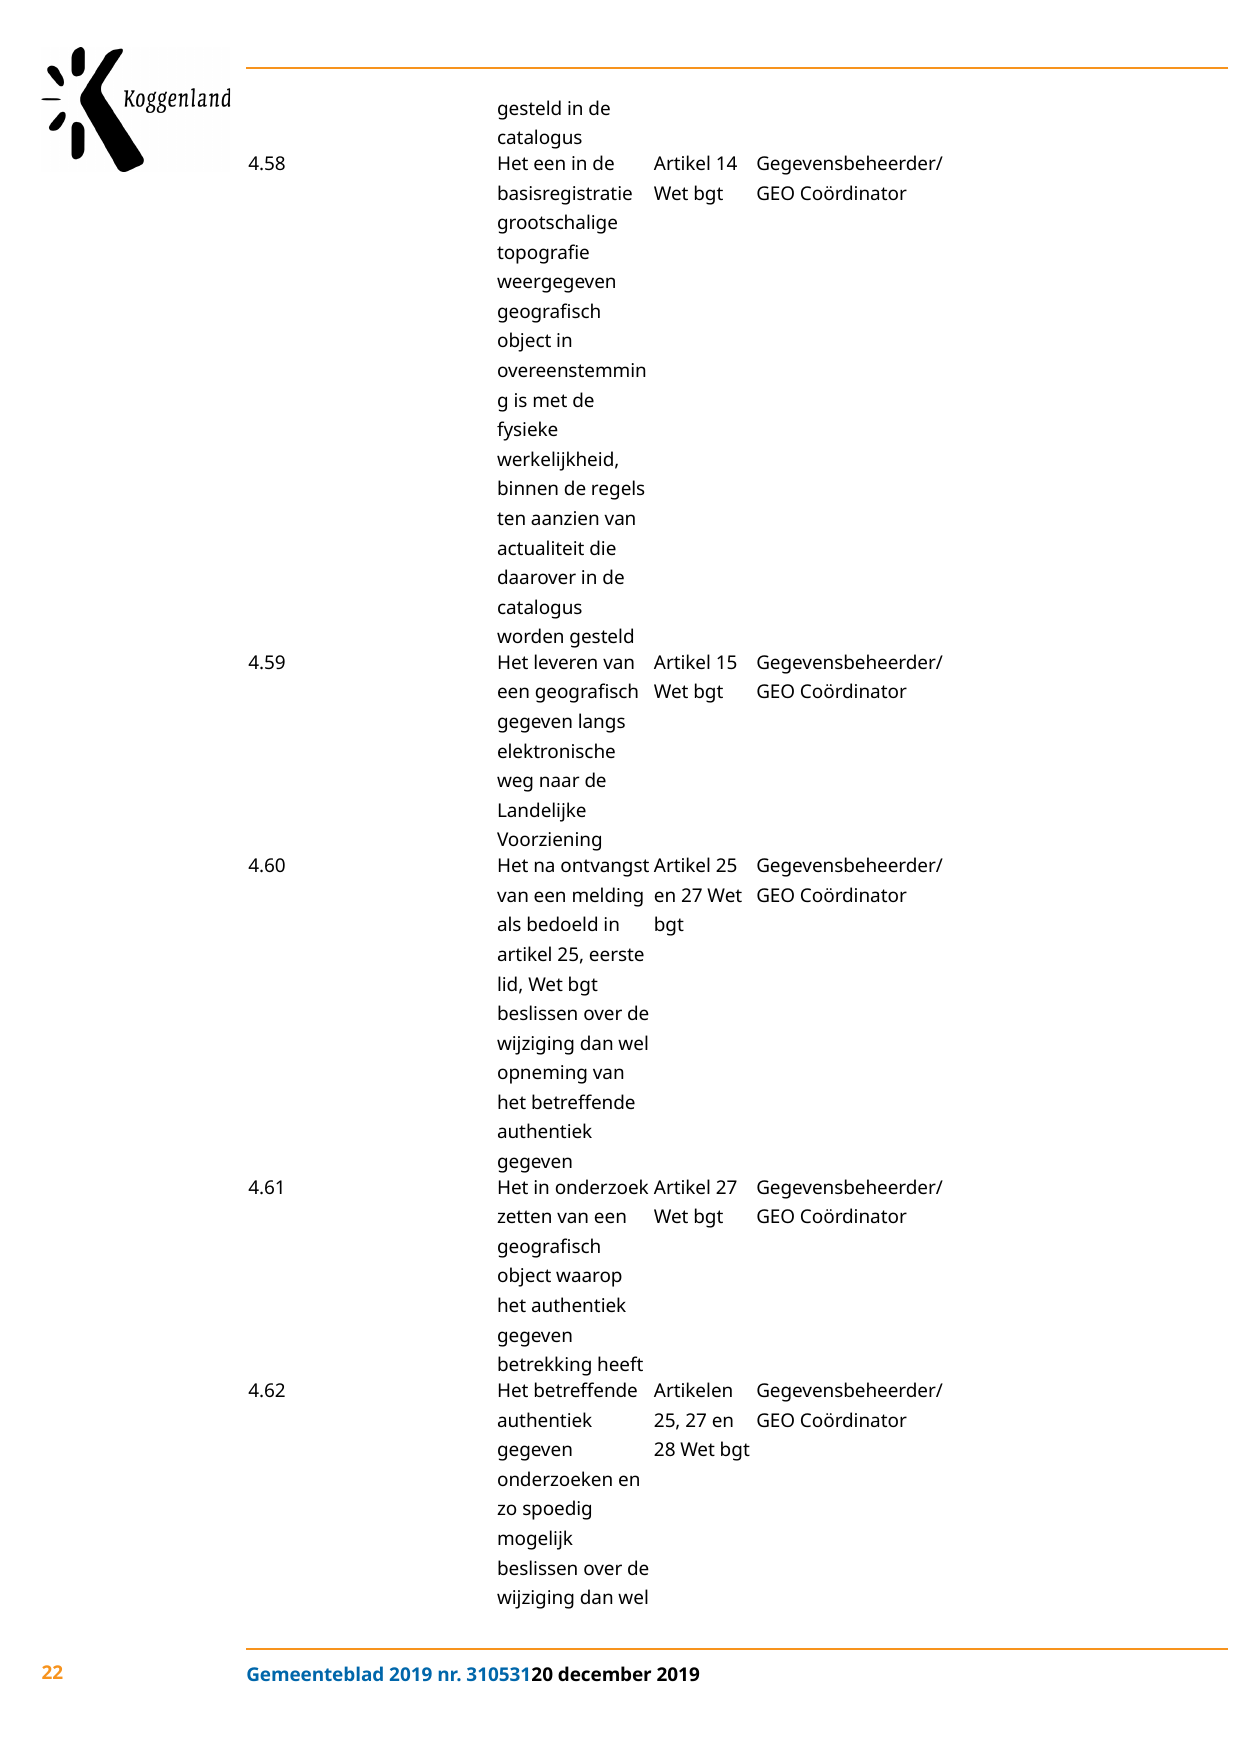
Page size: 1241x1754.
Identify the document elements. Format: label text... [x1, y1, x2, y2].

picture [41, 47, 231, 172]
table_cell 4.62 [248, 1377, 497, 1610]
table_cell Het leveren van een geografisch gegeven langs elektronische weg naar de Landelijke Voorziening [497, 649, 654, 852]
table_cell [1029, 853, 1152, 1174]
table_cell [1029, 1377, 1152, 1610]
table_cell Het betreffende authentiek gegeven onderzoeken en zo spoedig mogelijk beslissen over de wijziging dan wel [497, 1377, 654, 1610]
table_cell Het in onderzoek zetten van een geografisch object waarop het authentiek gegeven betrekking heeft [497, 1174, 654, 1377]
table_cell Gegevensbeheerder/ GEO Coördinator [756, 150, 1029, 649]
table_cell Het na ontvangst van een melding als bedoeld in artikel 25, eerste lid, Wet bgt beslissen over de wijziging dan wel opneming van het betreffende authentiek gegeven [497, 853, 654, 1174]
table_cell gesteld in de catalogus [497, 95, 654, 150]
table_cell Gegevensbeheerder/ GEO Coördinator [756, 649, 1029, 852]
table_cell Gegevensbeheerder/ GEO Coördinator [756, 1174, 1029, 1377]
table_cell [1029, 1174, 1152, 1377]
table_cell 4.59 [248, 649, 497, 852]
table_cell [1029, 95, 1152, 150]
table_cell Gegevensbeheerder/ GEO Coördinator [756, 853, 1029, 1174]
table_cell Artikel 25 en 27 Wet bgt [654, 853, 756, 1174]
table_cell 4.58 [248, 150, 497, 649]
table_cell [1029, 150, 1152, 649]
table_cell Het een in de basisregistratie grootschalige topografie weergegeven geografisch object in overeenstemming is met de fysieke werkelijkheid, binnen de regels ten aanzien van actualiteit die daarover in de catalogus worden gesteld [497, 150, 654, 649]
table_cell Artikel 15 Wet bgt [654, 649, 756, 852]
table_cell 4.60 [248, 853, 497, 1174]
table_cell [654, 95, 756, 150]
table_cell [756, 95, 1029, 150]
table_cell Gegevensbeheerder/ GEO Coördinator [756, 1377, 1029, 1610]
table_cell [1029, 649, 1152, 852]
table_cell Artikelen 25, 27 en 28 Wet bgt [654, 1377, 756, 1610]
table_cell Artikel 14 Wet bgt [654, 150, 756, 649]
table_cell [248, 95, 497, 150]
table_cell 4.61 [248, 1174, 497, 1377]
table_cell Artikel 27 Wet bgt [654, 1174, 756, 1377]
